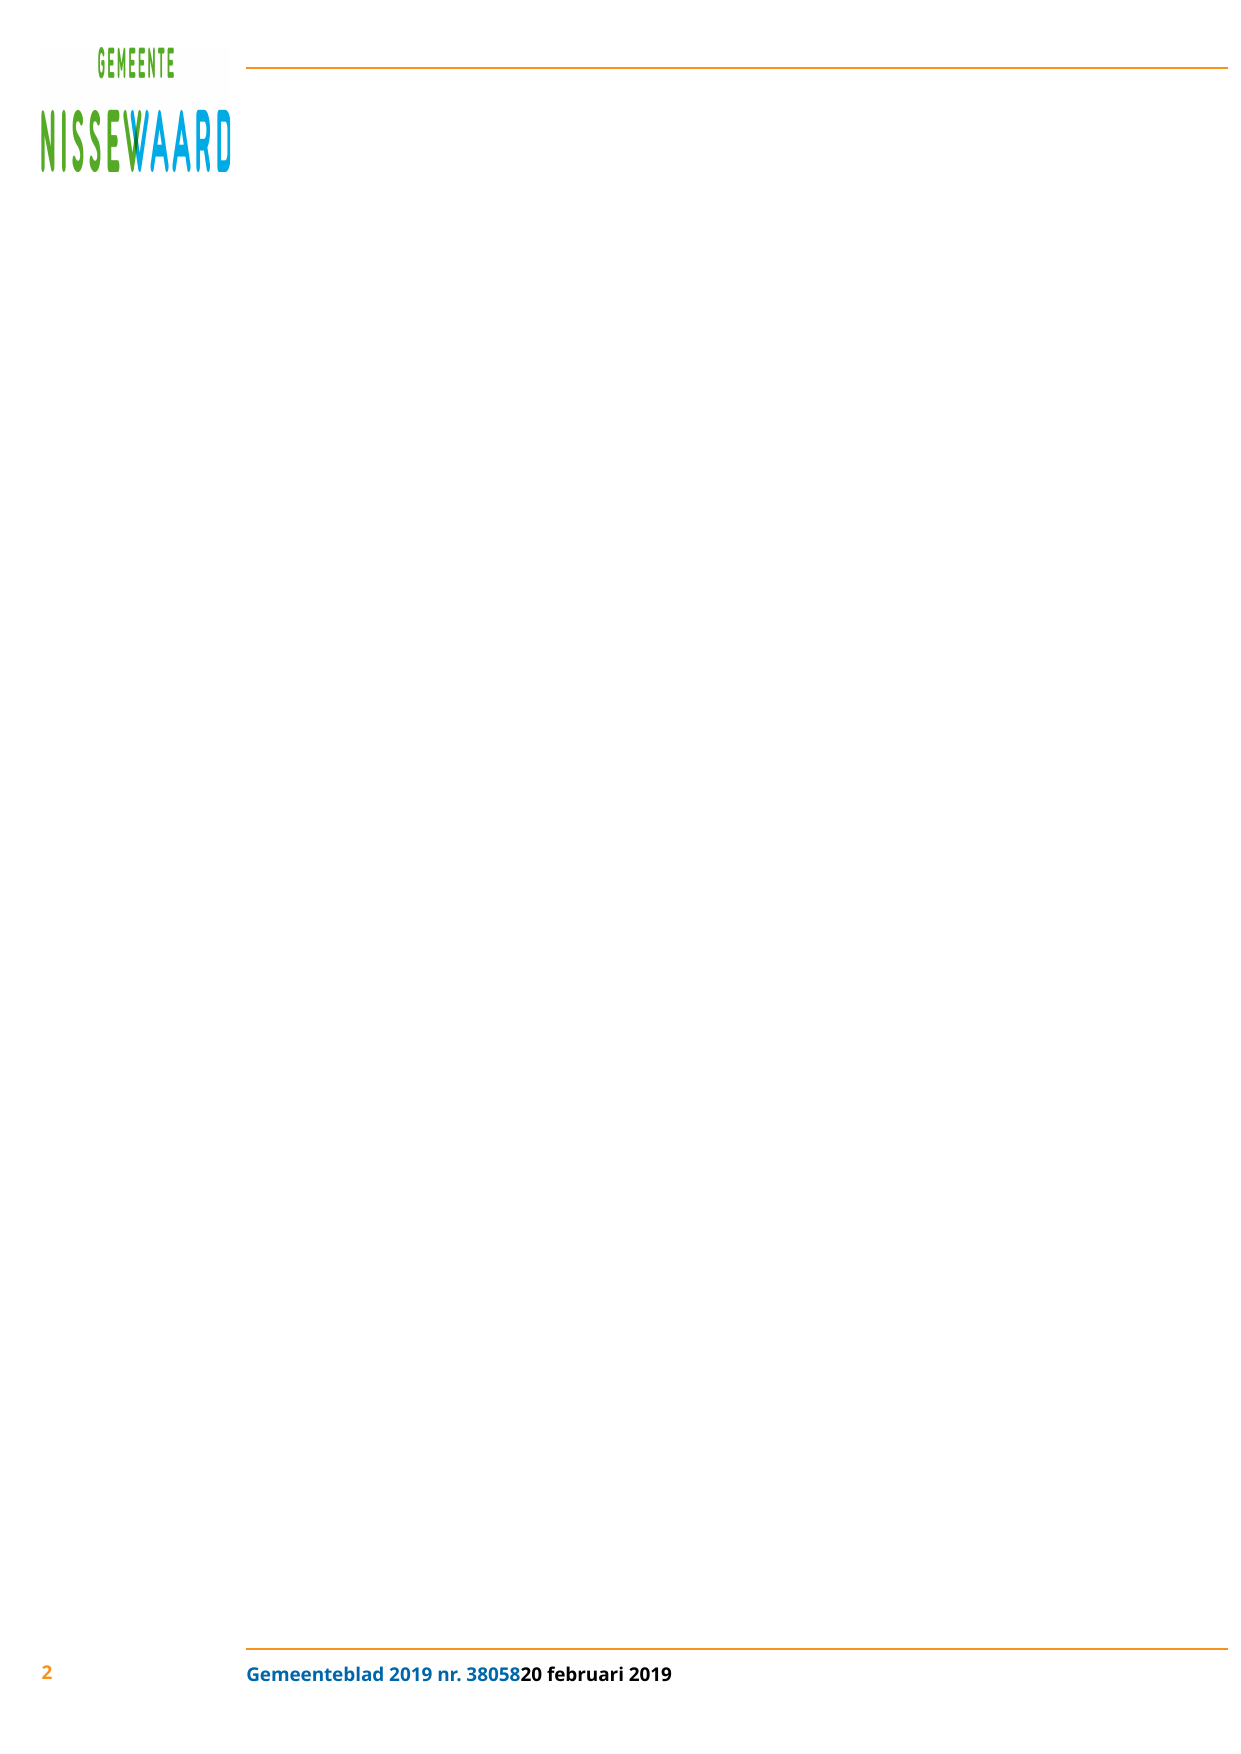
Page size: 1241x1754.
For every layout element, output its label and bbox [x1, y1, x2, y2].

picture [41, 47, 231, 172]
picture [176, 157, 187, 172]
picture [200, 151, 206, 172]
picture [222, 122, 227, 160]
picture [154, 157, 165, 172]
picture [201, 122, 206, 138]
